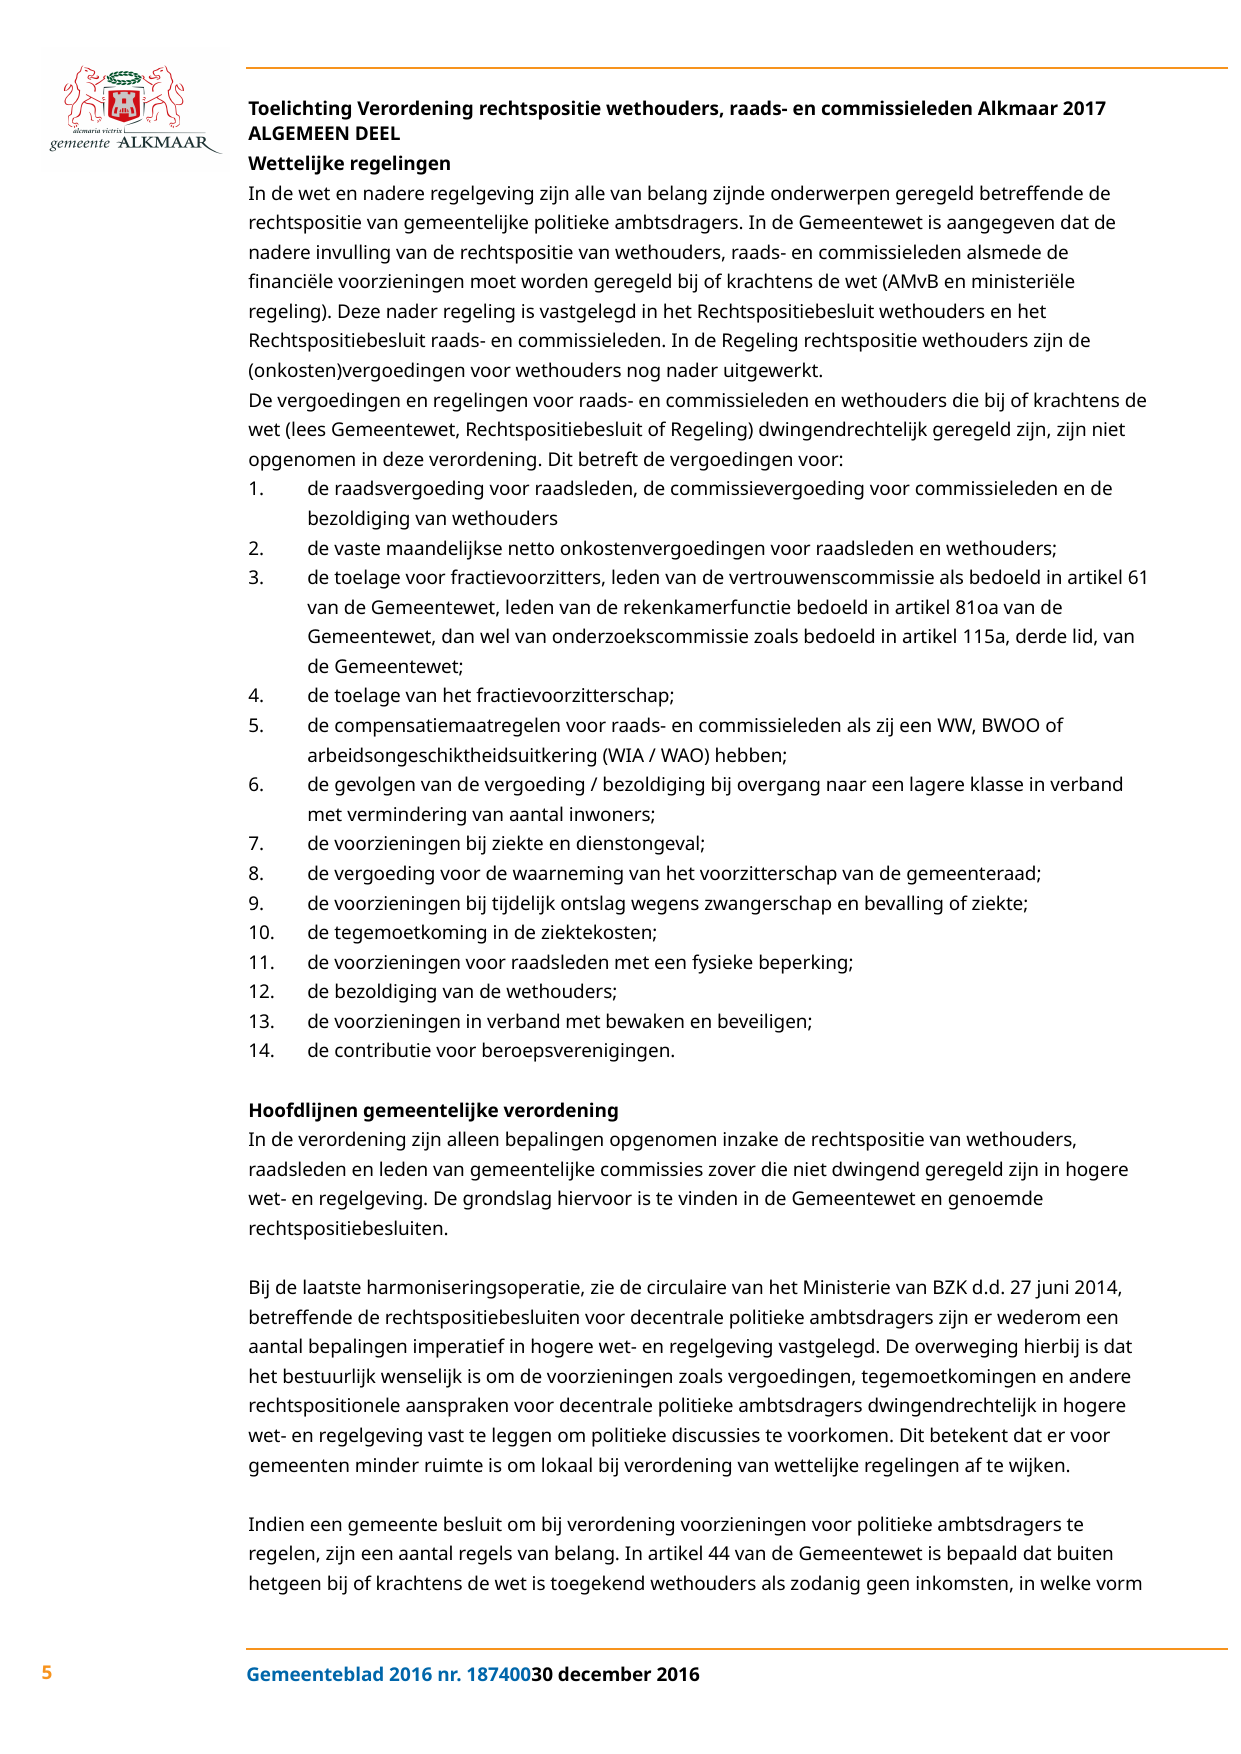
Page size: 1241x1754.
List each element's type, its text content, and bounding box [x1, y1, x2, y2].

text Indien een gemeente besluit om bij verordening voorzieningen voor politieke ambtsdragers te regelen, zijn een aantal regels van belang. In artikel 44 van de Gemeentewet is bepaald dat buiten hetgeen bij of krachtens de wet is toegekend wethouders als zodanig geen inkomsten, in welke vorm [248, 1511, 1152, 1596]
list de tegemoetkoming in de ziektekosten; [248, 919, 1152, 945]
list de voorzieningen bij tijdelijk ontslag wegens zwangerschap en bevalling of ziekte; [248, 890, 1152, 916]
list de voorzieningen voor raadsleden met een fysieke beperking; [248, 949, 1152, 975]
list de gevolgen van de vergoeding / bezoldiging bij overgang naar een lagere klasse in verband met vermindering van aantal inwoners; [248, 771, 1152, 827]
text Bij de laatste harmoniseringsoperatie, zie de circulaire van het Ministerie van BZK d.d. 27 juni 2014, betreffende de rechtspositiebesluiten voor decentrale politieke ambtsdragers zijn er wederom een aantal bepalingen imperatief in hogere wet- en regelgeving vastgelegd. De overweging hierbij is dat het bestuurlijk wenselijk is om de voorzieningen zoals vergoedingen, tegemoetkomingen en andere rechtspositionele aanspraken voor decentrale politieke ambtsdragers dwingendrechtelijk in hogere wet- en regelgeving vast te leggen om politieke discussies te voorkomen. Dit betekent dat er voor gemeenten minder ruimte is om lokaal bij verordening van wettelijke regelingen af te wijken. [248, 1274, 1152, 1478]
text ALGEMEEN DEEL [248, 121, 1152, 146]
list de voorzieningen in verband met bewaken en beveiligen; [248, 1008, 1152, 1034]
picture [41, 47, 231, 172]
list de toelage van het fractievoorzitterschap; [248, 683, 1152, 708]
list de compensatiemaatregelen voor raads- en commissieleden als zij een WW, BWOO of arbeidsongeschiktheidsuitkering (WIA / WAO) hebben; [248, 712, 1152, 768]
list de contributie voor beroepsverenigingen. [248, 1038, 1152, 1063]
text In de verordening zijn alleen bepalingen opgenomen inzake de rechtspositie van wethouders, raadsleden en leden van gemeentelijke commissies zover die niet dwingend geregeld zijn in hogere wet- en regelgeving. De grondslag hiervoor is te vinden in de Gemeentewet en genoemde rechtspositiebesluiten. [248, 1126, 1152, 1241]
list de vergoeding voor de waarneming van het voorzitterschap van de gemeenteraad; [248, 860, 1152, 886]
list de vaste maandelijkse netto onkostenvergoedingen voor raadsleden en wethouders; [248, 535, 1152, 561]
list de toelage voor fractievoorzitters, leden van de vertrouwenscommissie als bedoeld in artikel 61 van de Gemeentewet, leden van de rekenkamerfunctie bedoeld in artikel 81oa van de Gemeentewet, dan wel van onderzoekscommissie zoals bedoeld in artikel 115a, derde lid, van de Gemeentewet; [248, 564, 1152, 679]
text Wettelijke regelingen [248, 150, 1152, 176]
text Toelichting Verordening rechtspositie wethouders, raads- en commissieleden Alkmaar 2017 [248, 95, 1152, 121]
text In de wet en nadere regelgeving zijn alle van belang zijnde onderwerpen geregeld betreffende de rechtspositie van gemeentelijke politieke ambtsdragers. In de Gemeentewet is aangegeven dat de nadere invulling van de rechtspositie van wethouders, raads- en commissieleden alsmede de financiële voorzieningen moet worden geregeld bij of krachtens de wet (AMvB en ministeriële regeling). Deze nader regeling is vastgelegd in het Rechtspositiebesluit wethouders en het Rechtspositiebesluit raads- en commissieleden. In de Regeling rechtspositie wethouders zijn de (onkosten)vergoedingen voor wethouders nog nader uitgewerkt. [248, 180, 1152, 383]
text Hoofdlijnen gemeentelijke verordening [248, 1097, 1152, 1123]
list de bezoldiging van de wethouders; [248, 978, 1152, 1004]
list de raadsvergoeding voor raadsleden, de commissievergoeding voor commissieleden en de bezoldiging van wethouders [248, 476, 1152, 531]
text De vergoedingen en regelingen voor raads- en commissieleden en wethouders die bij of krachtens de wet (lees Gemeentewet, Rechtspositiebesluit of Regeling) dwingendrechtelijk geregeld zijn, zijn niet opgenomen in deze verordening. Dit betreft de vergoedingen voor: [248, 387, 1152, 472]
list de voorzieningen bij ziekte en dienstongeval; [248, 831, 1152, 856]
